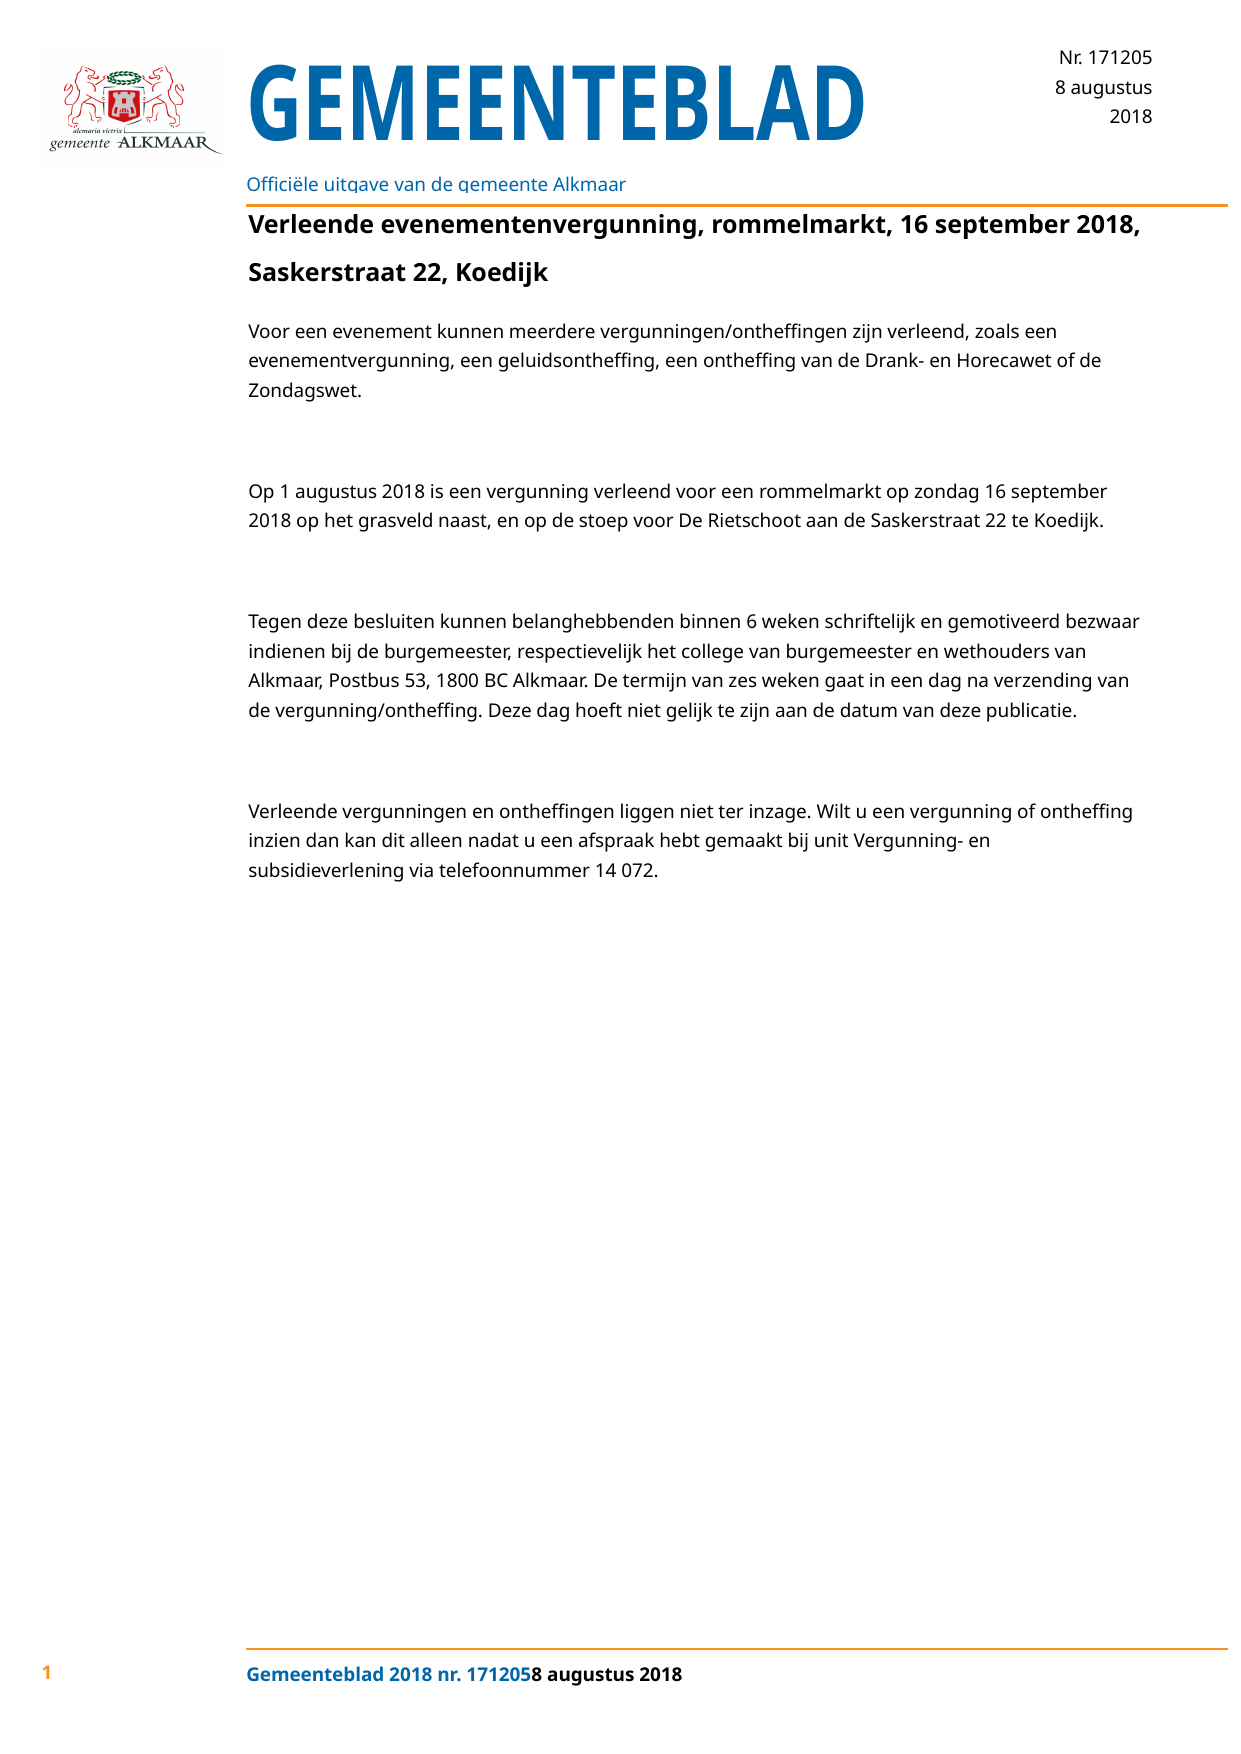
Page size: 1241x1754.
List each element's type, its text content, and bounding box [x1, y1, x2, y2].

text Verleende vergunningen en ontheffingen liggen niet ter inzage. Wilt u een vergunning of ontheffing inzien dan kan dit alleen nadat u een afspraak hebt gemaakt bij unit Vergunning- en subsidieverlening via telefoonnummer 14 072. [248, 798, 1152, 883]
picture [41, 47, 231, 172]
text Op 1 augustus 2018 is een vergunning verleend voor een rommelmarkt op zondag 16 september 2018 op het grasveld naast, en op de stoep voor De Rietschoot aan de Saskerstraat 22 te Koedijk. [248, 478, 1152, 533]
text Tegen deze besluiten kunnen belanghebbenden binnen 6 weken schriftelijk en gemotiveerd bezwaar indienen bij de burgemeester, respectievelijk het college van burgemeester en wethouders van Alkmaar, Postbus 53, 1800 BC Alkmaar. De termijn van zes weken gaat in een dag na verzending van de vergunning/ontheffing. Deze dag hoeft niet gelijk te zijn aan de datum van deze publicatie. [248, 608, 1152, 723]
text Verleende evenementenvergunning, rommelmarkt, 16 september 2018, Saskerstraat 22, Koedijk [248, 207, 1152, 288]
text Voor een evenement kunnen meerdere vergunningen/ontheffingen zijn verleend, zoals een evenementvergunning, een geluidsontheffing, een ontheffing van de Drank- en Horecawet of de Zondagswet. [248, 318, 1152, 403]
